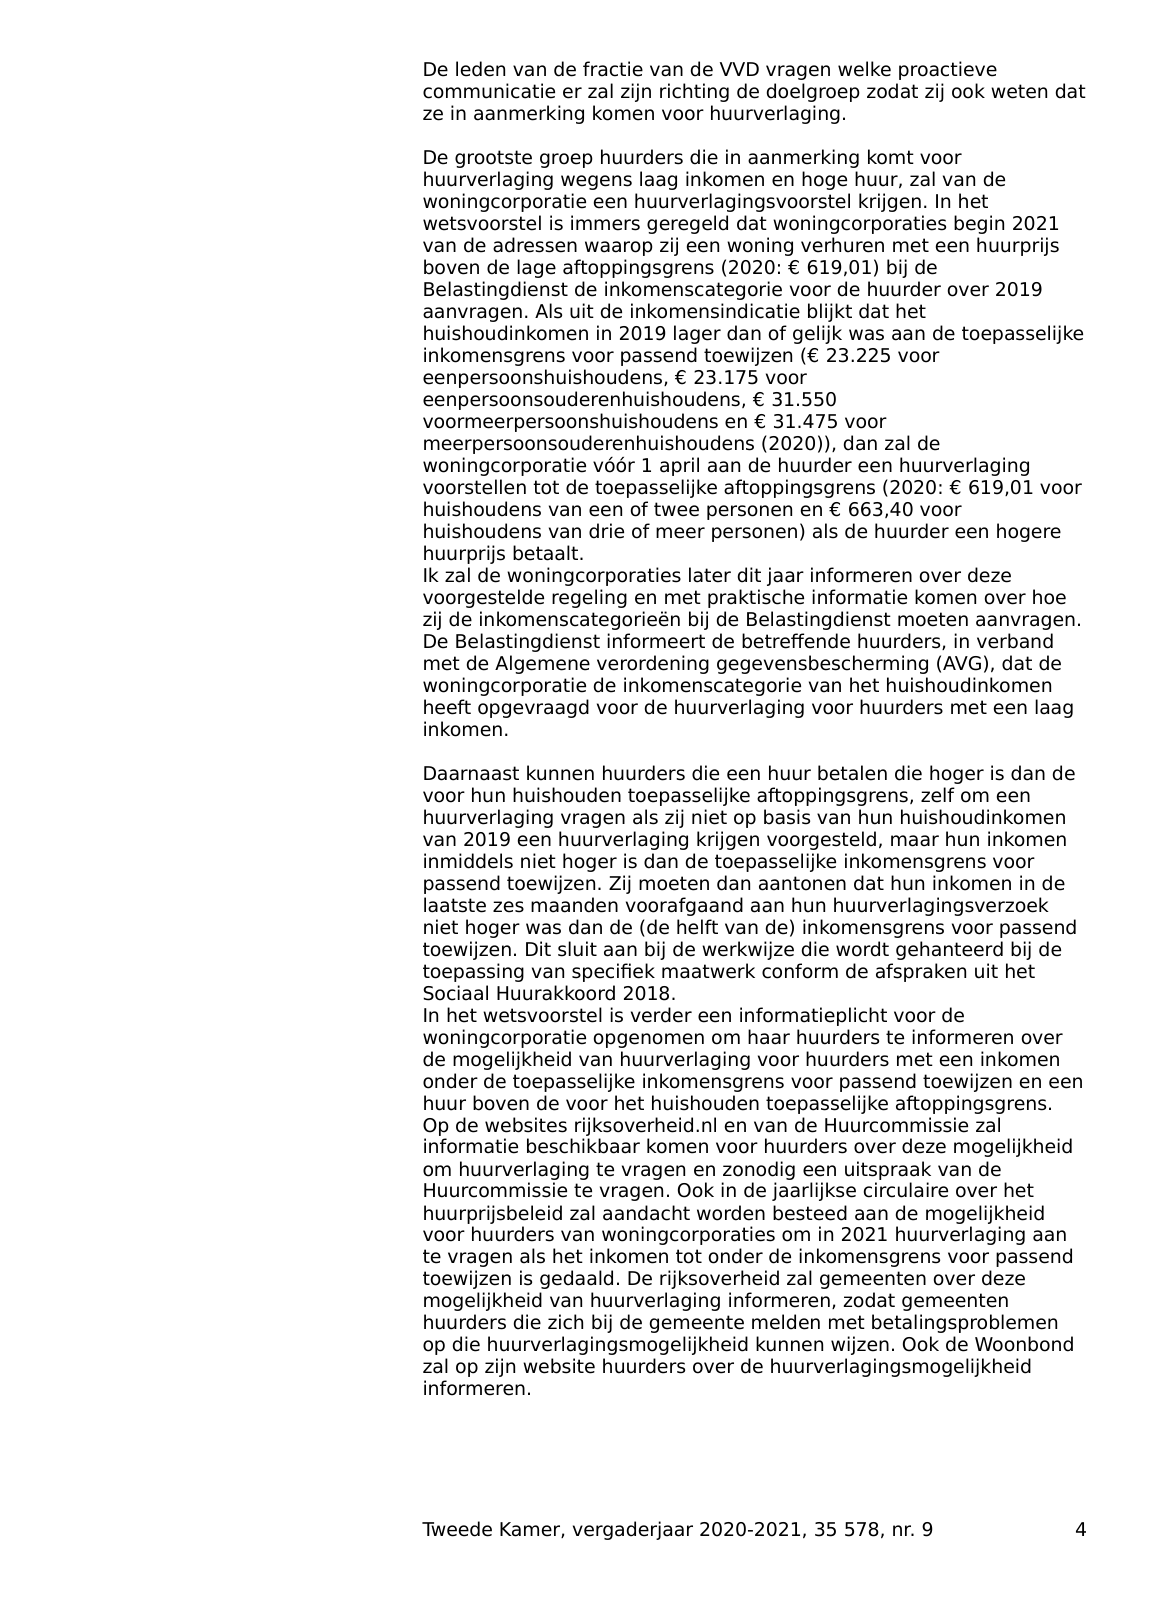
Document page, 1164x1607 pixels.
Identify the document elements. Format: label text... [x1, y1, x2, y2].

text Ik zal de woningcorporaties later dit jaar informeren over deze voorgestelde regeling en met praktische informatie komen over hoe zij de inkomenscategorieën bij de Belastingdienst moeten aanvragen. De Belastingdienst informeert de betreffende huurders, in verband met de Algemene verordening gegevensbescherming (AVG), dat de woningcorporatie de inkomenscategorie van het huishoudinkomen heeft opgevraagd voor de huurverlaging voor huurders met een laag inkomen. [422, 565, 1087, 741]
text De grootste groep huurders die in aanmerking komt voor huurverlaging wegens laag inkomen en hoge huur, zal van de woningcorporatie een huurverlagingsvoorstel krijgen. In het wetsvoorstel is immers geregeld dat woningcorporaties begin 2021 van de adressen waarop zij een woning verhuren met een huurprijs boven de lage aftoppingsgrens (2020: € 619,01) bij de Belastingdienst de inkomenscategorie voor de huurder over 2019 aanvragen. Als uit de inkomensindicatie blijkt dat het huishoudinkomen in 2019 lager dan of gelijk was aan de toepasselijke inkomensgrens voor passend toewijzen (€ 23.225 voor eenpersoonshuishoudens, € 23.175 voor eenpersoonsouderenhuishoudens, € 31.550 voormeerpersoonshuishoudens en € 31.475 voor meerpersoonsouderenhuishoudens (2020)), dan zal de woningcorporatie vóór 1 april aan de huurder een huurverlaging voorstellen tot de toepasselijke aftoppingsgrens (2020: € 619,01 voor huishoudens van een of twee personen en € 663,40 voor huishoudens van drie of meer personen) als de huurder een hogere huurprijs betaalt. [422, 147, 1087, 565]
text In het wetsvoorstel is verder een informatieplicht voor de woningcorporatie opgenomen om haar huurders te informeren over de mogelijkheid van huurverlaging voor huurders met een inkomen onder de toepasselijke inkomensgrens voor passend toewijzen en een huur boven de voor het huishouden toepasselijke aftoppingsgrens. [422, 1004, 1087, 1114]
text De leden van de fractie van de VVD vragen welke proactieve communicatie er zal zijn richting de doelgroep zodat zij ook weten dat ze in aanmerking komen voor huurverlaging. [422, 59, 1087, 125]
text Daarnaast kunnen huurders die een huur betalen die hoger is dan de voor hun huishouden toepasselijke aftoppingsgrens, zelf om een huurverlaging vragen als zij niet op basis van hun huishoudinkomen van 2019 een huurverlaging krijgen voorgesteld, maar hun inkomen inmiddels niet hoger is dan de toepasselijke inkomensgrens voor passend toewijzen. Zij moeten dan aantonen dat hun inkomen in de laatste zes maanden voorafgaand aan hun huurverlagingsverzoek niet hoger was dan de (de helft van de) inkomensgrens voor passend toewijzen. Dit sluit aan bij de werkwijze die wordt gehanteerd bij de toepassing van specifiek maatwerk conform de afspraken uit het Sociaal Huurakkoord 2018. [422, 763, 1087, 1004]
text Op de websites rijksoverheid.nl en van de Huurcommissie zal informatie beschikbaar komen voor huurders over deze mogelijkheid om huurverlaging te vragen en zonodig een uitspraak van de Huurcommissie te vragen. Ook in de jaarlijkse circulaire over het huurprijsbeleid zal aandacht worden besteed aan de mogelijkheid voor huurders van woningcorporaties om in 2021 huurverlaging aan te vragen als het inkomen tot onder de inkomensgrens voor passend toewijzen is gedaald. De rijksoverheid zal gemeenten over deze mogelijkheid van huurverlaging informeren, zodat gemeenten huurders die zich bij de gemeente melden met betalingsproblemen op die huurverlagingsmogelijkheid kunnen wijzen. Ook de Woonbond zal op zijn website huurders over de huurverlagingsmogelijkheid informeren. [422, 1114, 1087, 1400]
